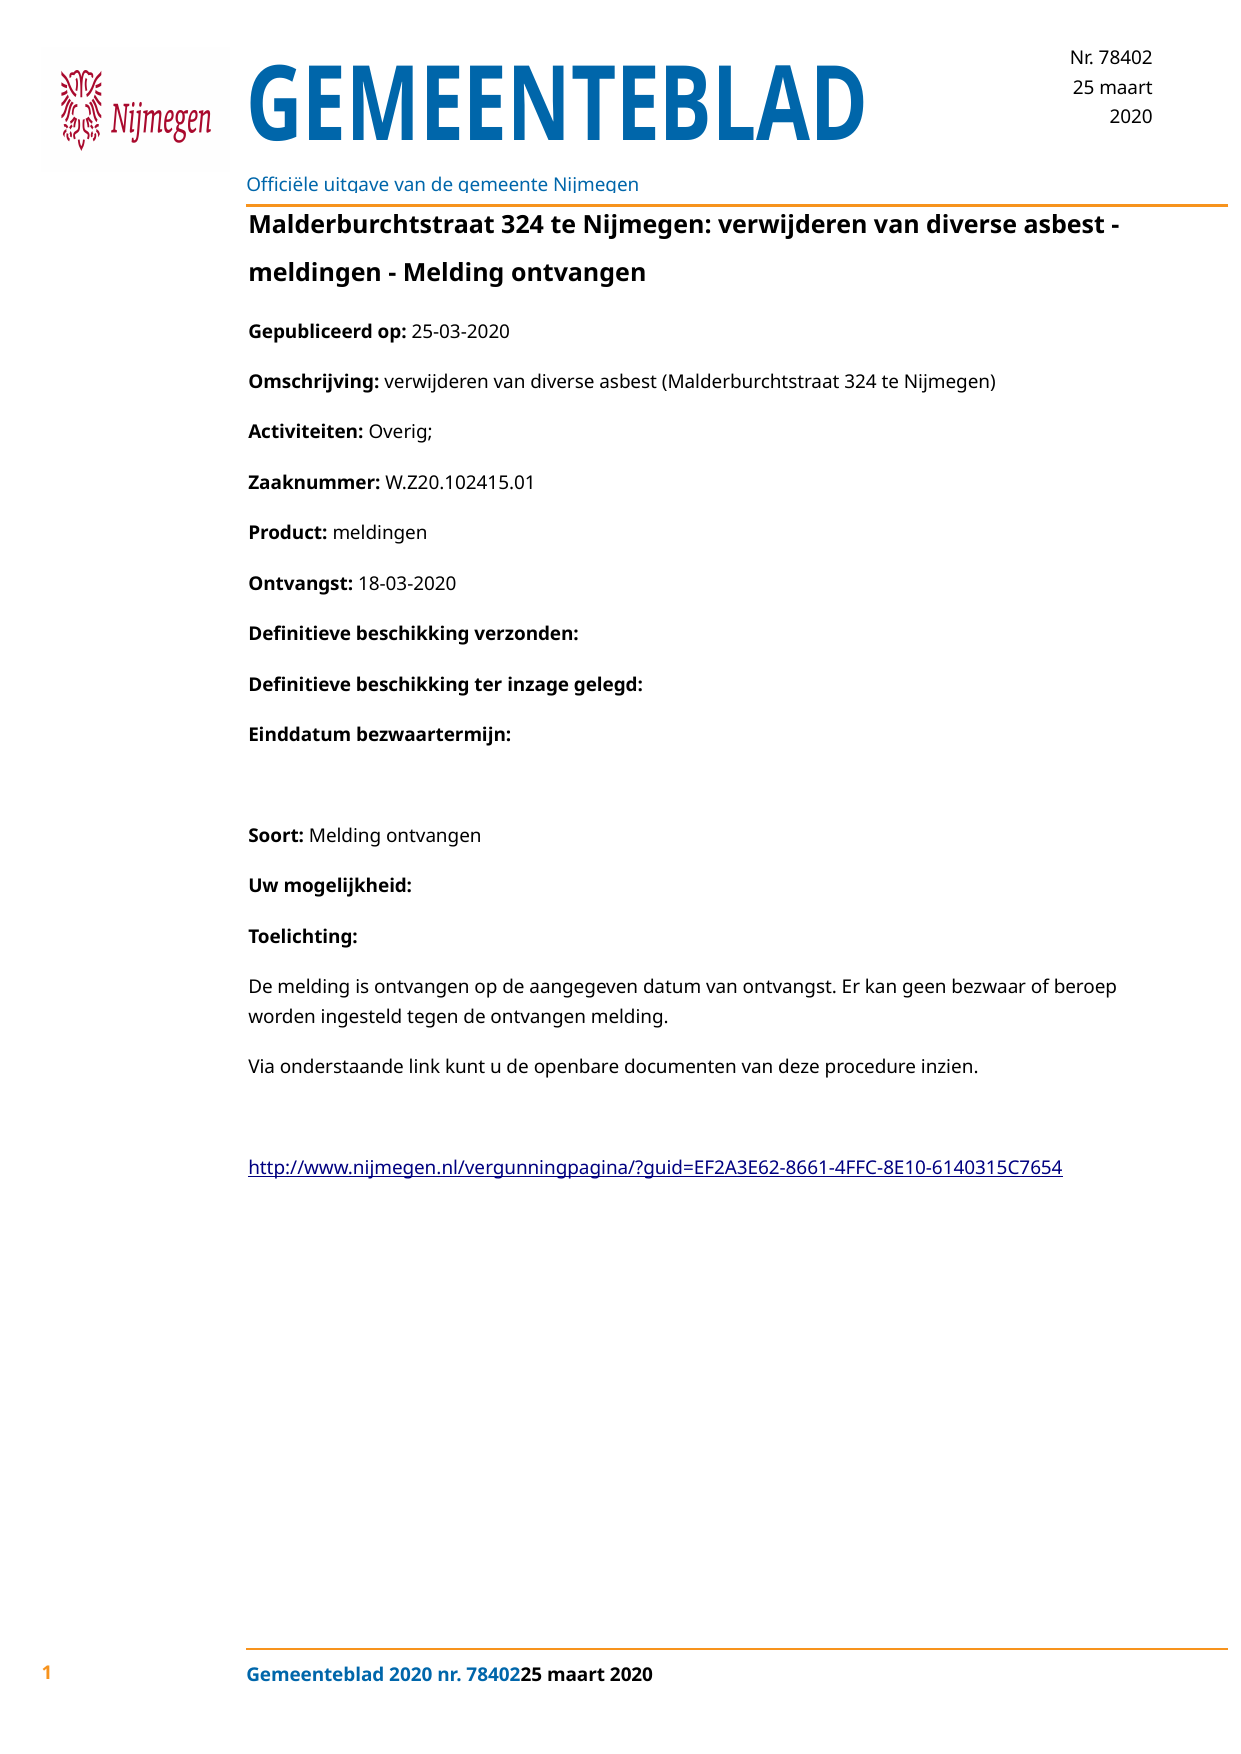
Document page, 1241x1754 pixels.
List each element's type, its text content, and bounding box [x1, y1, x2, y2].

text Definitieve beschikking verzonden: [248, 620, 1152, 646]
text http://www.nijmegen.nl/vergunningpagina/?guid=EF2A3E62-8661-4FFC-8E10-6140315C7654 [248, 1154, 1152, 1180]
picture [41, 47, 231, 172]
text Malderburchtstraat 324 te Nijmegen: verwijderen van diverse asbest - meldingen - Melding ontvangen [248, 207, 1152, 288]
text Soort: Melding ontvangen [248, 822, 1152, 848]
text Einddatum bezwaartermijn: [248, 721, 1152, 747]
text Definitieve beschikking ter inzage gelegd: [248, 671, 1152, 697]
text Ontvangst: 18-03-2020 [248, 570, 1152, 596]
text Gepubliceerd op: 25-03-2020 [248, 318, 1152, 344]
text Zaaknummer: W.Z20.102415.01 [248, 469, 1152, 495]
text Product: meldingen [248, 519, 1152, 545]
text Via onderstaande link kunt u de openbare documenten van deze procedure inzien. [248, 1053, 1152, 1079]
text De melding is ontvangen op de aangegeven datum van ontvangst. Er kan geen bezwaar of beroep worden ingesteld tegen de ontvangen melding. [248, 973, 1152, 1029]
text Omschrijving: verwijderen van diverse asbest (Malderburchtstraat 324 te Nijmegen) [248, 368, 1152, 394]
text Uw mogelijkheid: [248, 872, 1152, 898]
text Toelichting: [248, 923, 1152, 949]
text Activiteiten: Overig; [248, 419, 1152, 444]
